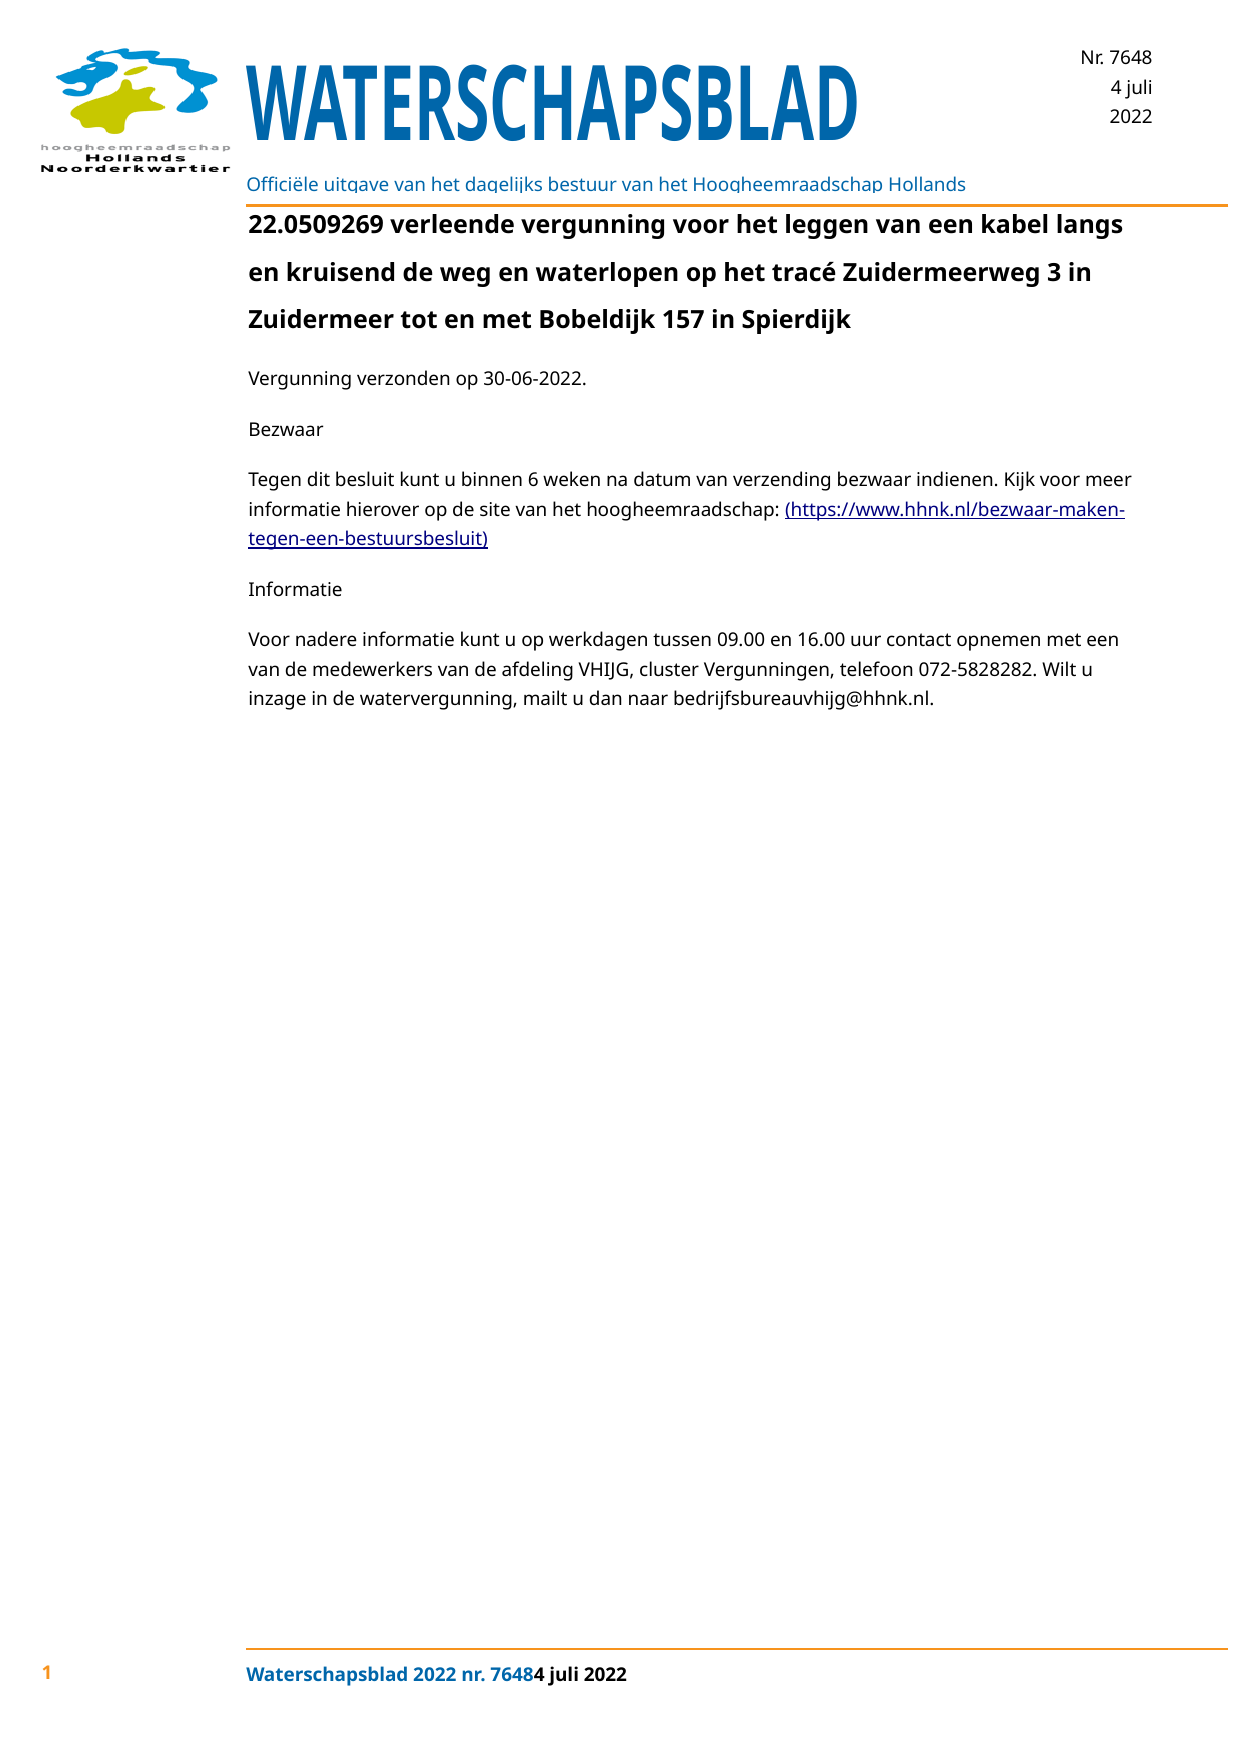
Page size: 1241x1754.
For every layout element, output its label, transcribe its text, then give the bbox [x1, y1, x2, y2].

text 22.0509269 verleende vergunning voor het leggen van een kabel langs en kruisend de weg en waterlopen op het tracé Zuidermeerweg 3 in Zuidermeer tot en met Bobeldijk 157 in Spierdijk [248, 207, 1152, 336]
text Informatie [248, 576, 1152, 602]
text Voor nadere informatie kunt u op werkdagen tussen 09.00 en 16.00 uur contact opnemen met een van de medewerkers van de afdeling VHIJG, cluster Vergunningen, telefoon 072-5828282. Wilt u inzage in de watervergunning, mailt u dan naar bedrijfsbureauvhijg@hhnk.nl. [248, 626, 1152, 711]
text Bezwaar [248, 416, 1152, 442]
picture [41, 47, 231, 172]
text Vergunning verzonden op 30-06-2022. [248, 366, 1152, 391]
text Tegen dit besluit kunt u binnen 6 weken na datum van verzending bezwaar indienen. Kijk voor meer informatie hierover op de site van het hoogheemraadschap: (https://www.hhnk.nl/bezwaar-maken-tegen-een-bestuursbesluit) [248, 466, 1152, 551]
